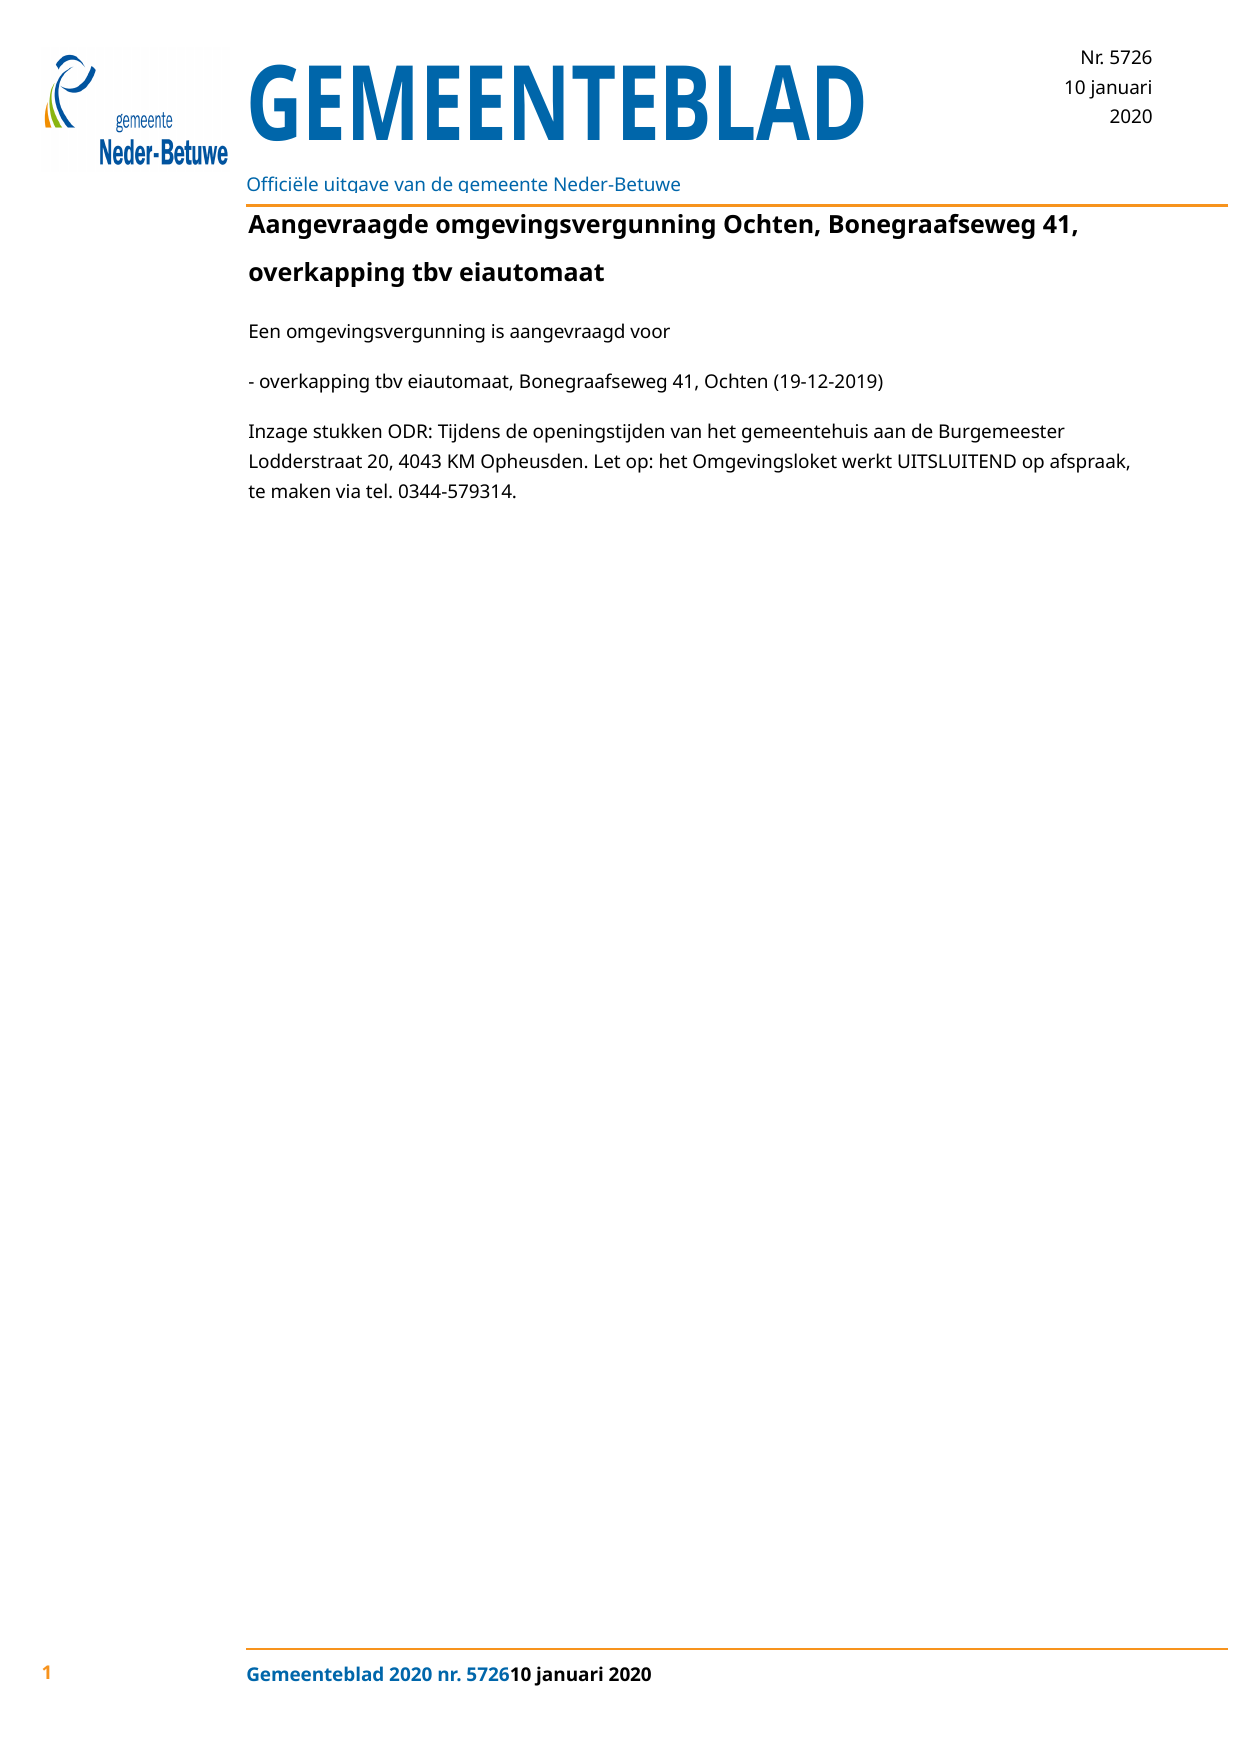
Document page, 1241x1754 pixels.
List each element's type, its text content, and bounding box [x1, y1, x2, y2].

text - overkapping tbv eiautomaat, Bonegraafseweg 41, Ochten (19-12-2019) [248, 368, 1152, 394]
text Aangevraagde omgevingsvergunning Ochten, Bonegraafseweg 41, overkapping tbv eiautomaat [248, 207, 1152, 288]
picture [41, 47, 231, 172]
text Een omgevingsvergunning is aangevraagd voor [248, 318, 1152, 344]
text Inzage stukken ODR: Tijdens de openingstijden van het gemeentehuis aan de Burgemeester Lodderstraat 20, 4043 KM Opheusden. Let op: het Omgevingsloket werkt UITSLUITEND op afspraak, te maken via tel. 0344-579314. [248, 419, 1152, 504]
